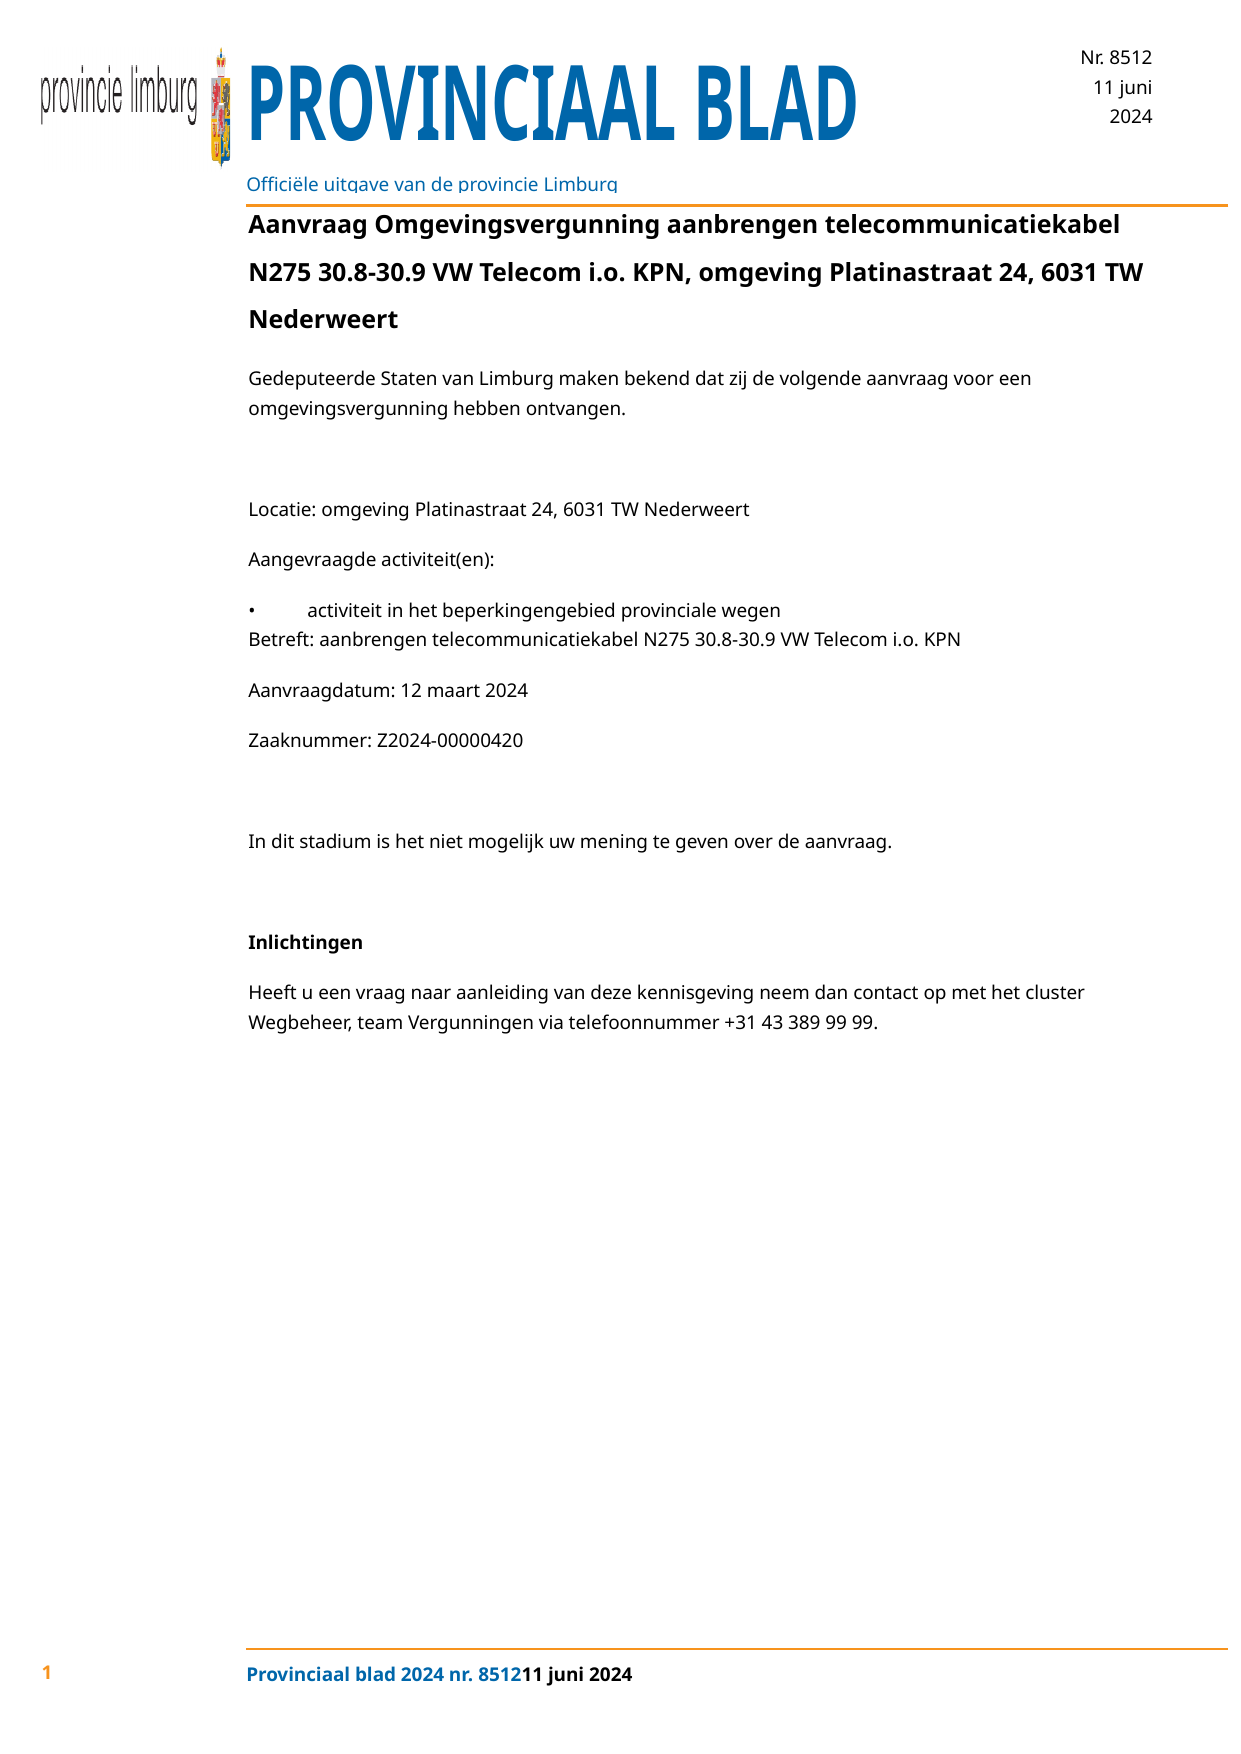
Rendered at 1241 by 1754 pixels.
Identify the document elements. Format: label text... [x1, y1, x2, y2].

text Gedeputeerde Staten van Limburg maken bekend dat zij de volgende aanvraag voor een omgevingsvergunning hebben ontvangen. [248, 366, 1152, 421]
text In dit stadium is het niet mogelijk uw mening te geven over de aanvraag. [248, 828, 1152, 854]
text Locatie: omgeving Platinastraat 24, 6031 TW Nederweert [248, 496, 1152, 522]
text Zaaknummer: Z2024-00000420 [248, 727, 1152, 753]
list activiteit in het beperkingengebied provinciale wegen [248, 597, 1152, 622]
text Aanvraagdatum: 12 maart 2024 [248, 677, 1152, 702]
text Inlichtingen [248, 929, 1152, 954]
text Aangevraagde activiteit(en): [248, 546, 1152, 572]
text Heeft u een vraag naar aanleiding van deze kennisgeving neem dan contact op met het cluster Wegbeheer, team Vergunningen via telefoonnummer +31 43 389 99 99. [248, 979, 1152, 1034]
text Aanvraag Omgevingsvergunning aanbrengen telecommunicatiekabel N275 30.8-30.9 VW Telecom i.o. KPN, omgeving Platinastraat 24, 6031 TW Nederweert [248, 207, 1152, 336]
text Betreft: aanbrengen telecommunicatiekabel N275 30.8-30.9 VW Telecom i.o. KPN [248, 626, 1152, 652]
picture [41, 47, 231, 172]
